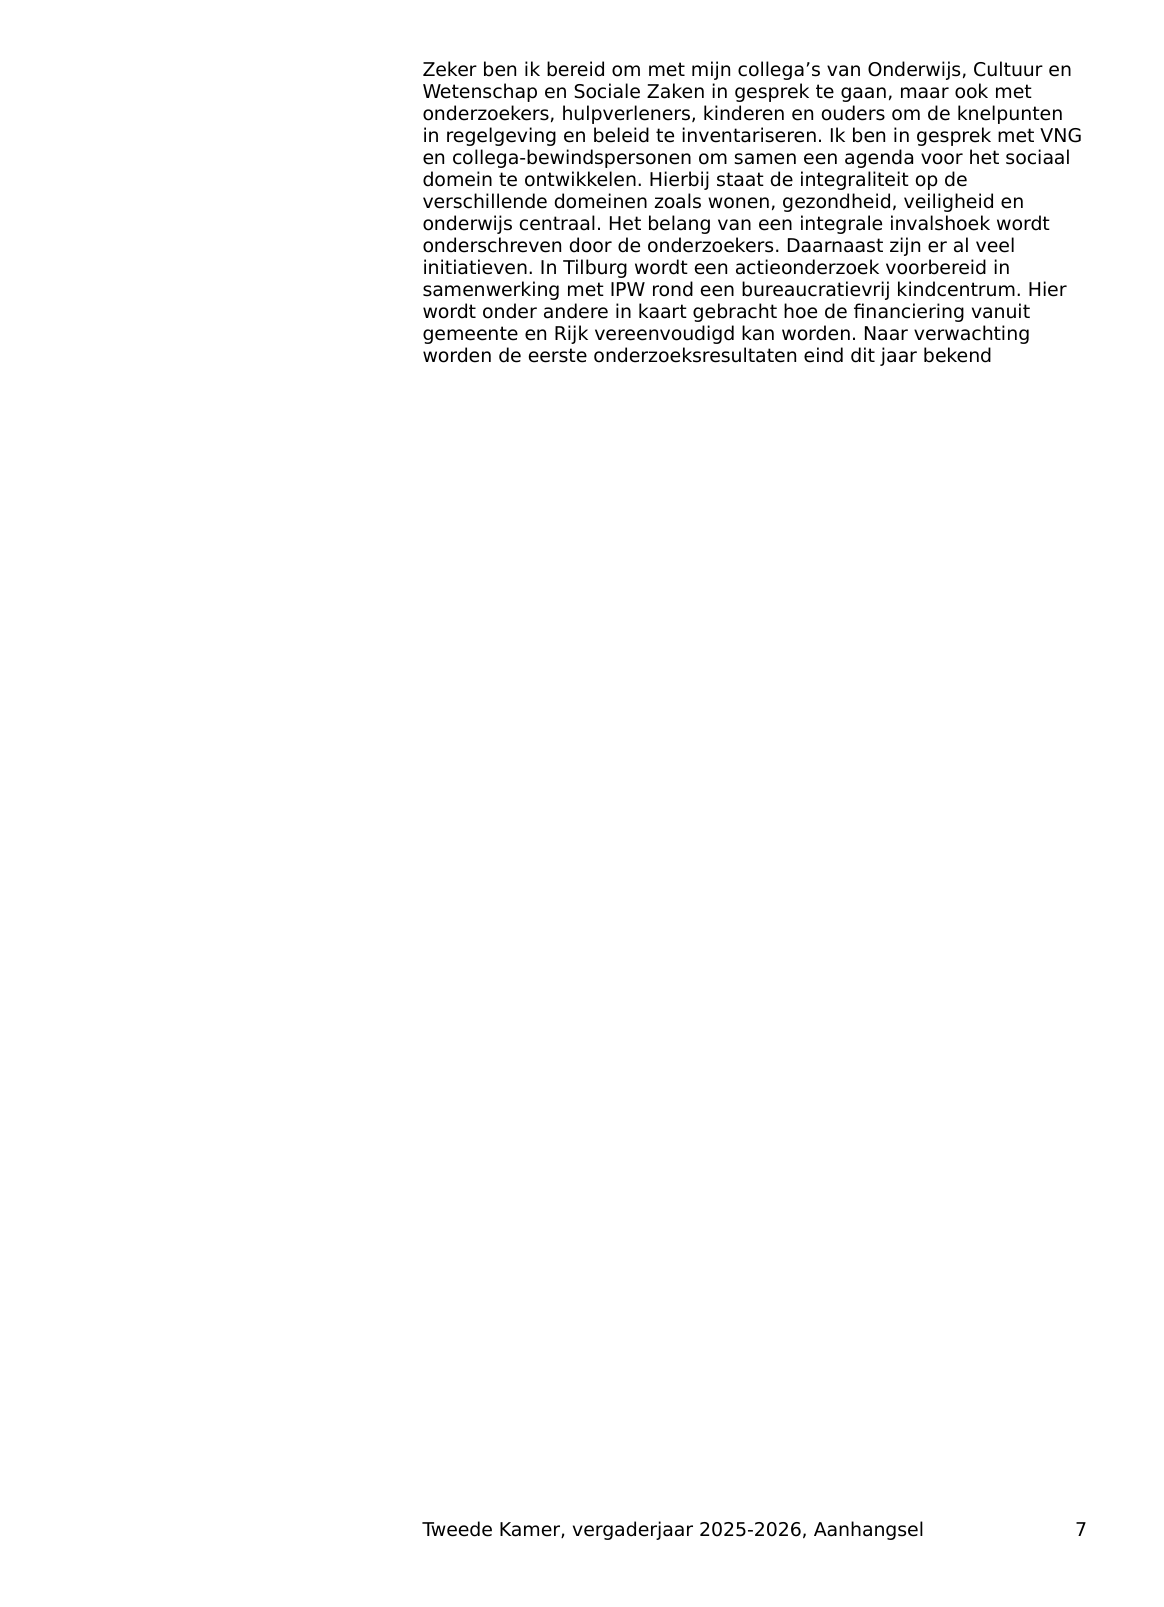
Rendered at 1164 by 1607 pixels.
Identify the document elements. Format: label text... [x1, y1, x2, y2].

text Zeker ben ik bereid om met mijn collega’s van Onderwijs, Cultuur en Wetenschap en Sociale Zaken in gesprek te gaan, maar ook met onderzoekers, hulpverleners, kinderen en ouders om de knelpunten in regelgeving en beleid te inventariseren. Ik ben in gesprek met VNG en collega-bewindspersonen om samen een agenda voor het sociaal domein te ontwikkelen. Hierbij staat de integraliteit op de verschillende domeinen zoals wonen, gezondheid, veiligheid en onderwijs centraal. Het belang van een integrale invalshoek wordt onderschreven door de onderzoekers. Daarnaast zijn er al veel initiatieven. In Tilburg wordt een actieonderzoek voorbereid in samenwerking met IPW rond een bureaucratievrij kindcentrum. Hier wordt onder andere in kaart gebracht hoe de financiering vanuit gemeente en Rijk vereenvoudigd kan worden. Naar verwachting worden de eerste onderzoeksresultaten eind dit jaar bekend [422, 59, 1087, 367]
